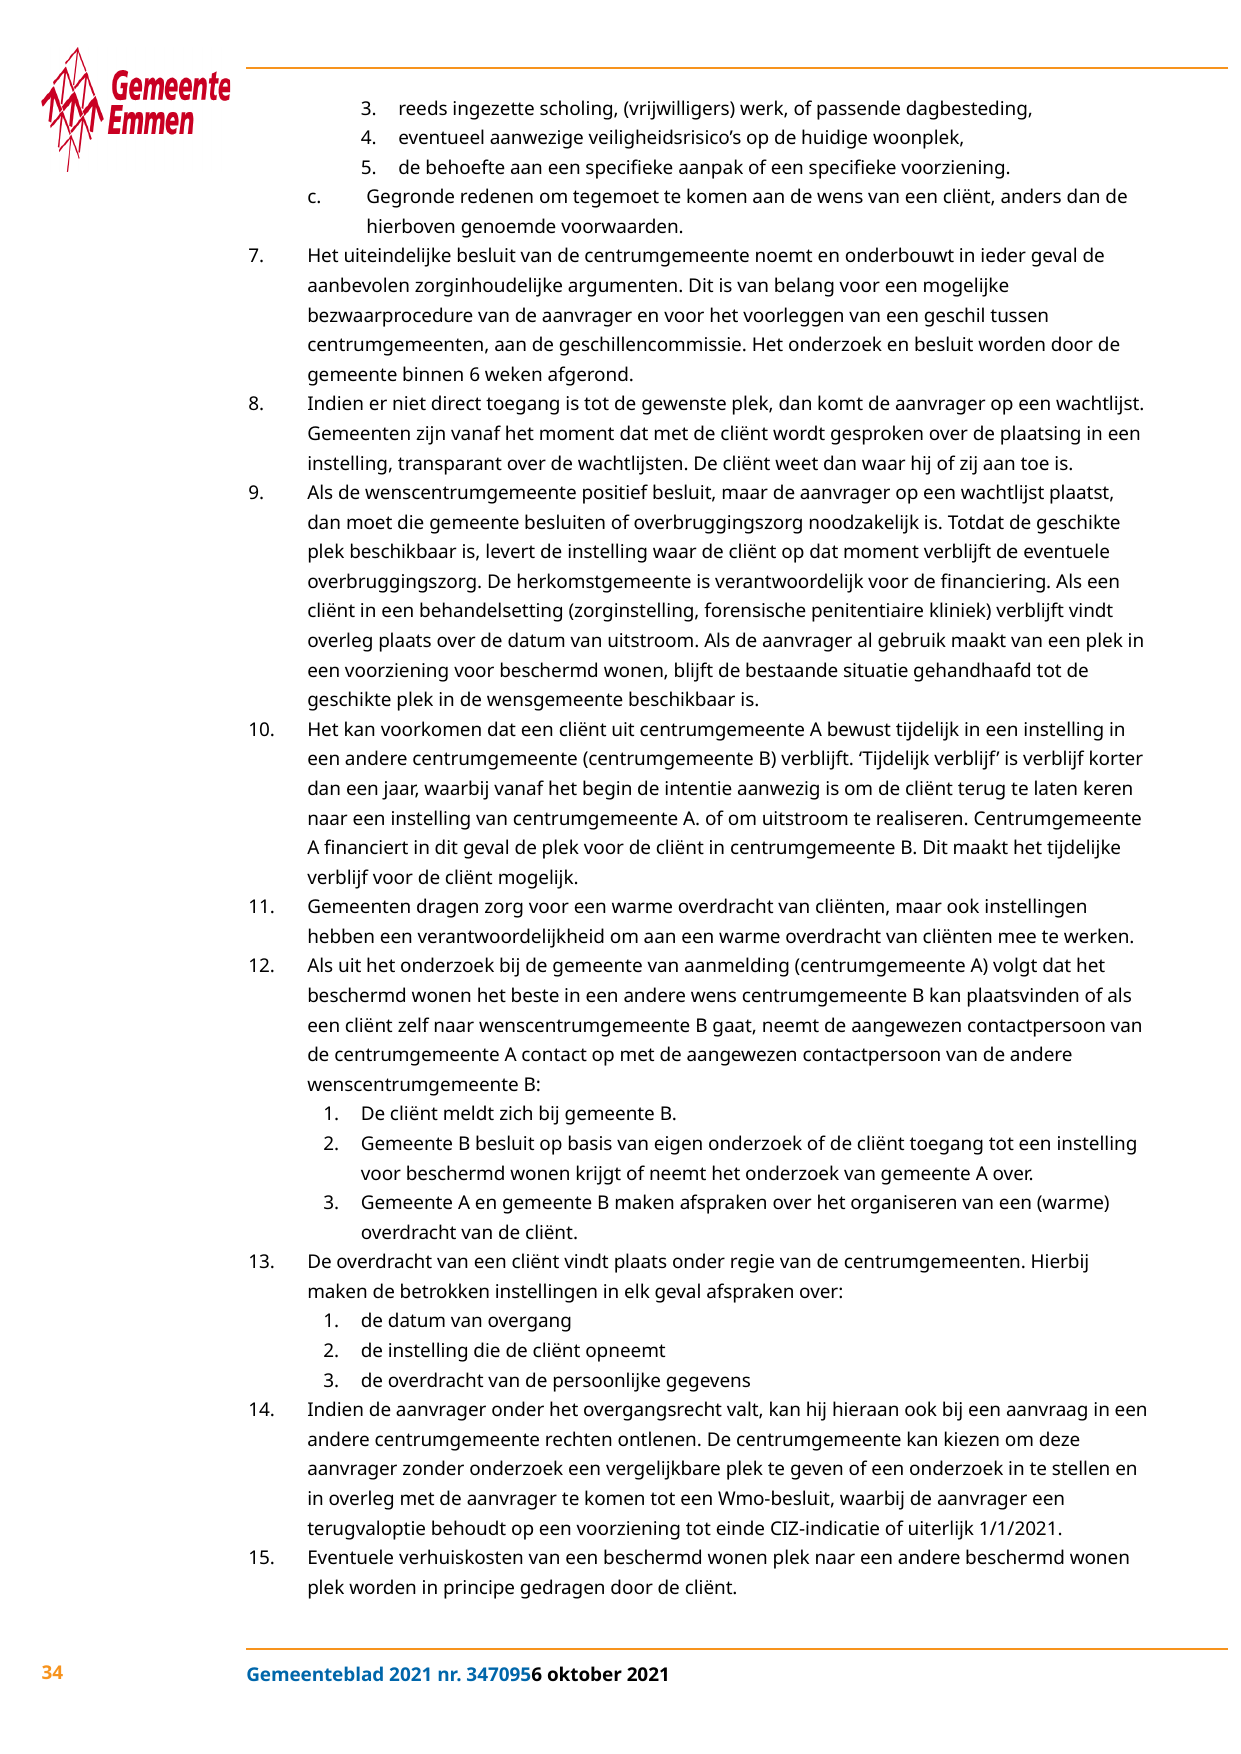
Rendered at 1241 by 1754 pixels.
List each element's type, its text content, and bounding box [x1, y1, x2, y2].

list de instelling die de cliënt opneemt [323, 1337, 1152, 1363]
list Gemeenten dragen zorg voor een warme overdracht van cliënten, maar ook instellingen hebben een verantwoordelijkheid om aan een warme overdracht van cliënten mee te werken. [248, 893, 1152, 949]
list Gegronde redenen om tegemoet te komen aan de wens van een cliënt, anders dan de hierboven genoemde voorwaarden. [307, 183, 1152, 239]
list Eventuele verhuiskosten van een beschermd wonen plek naar een andere beschermd wonen plek worden in principe gedragen door de cliënt. [248, 1544, 1152, 1600]
list Gemeente A en gemeente B maken afspraken over het organiseren van een (warme) overdracht van de cliënt. [323, 1189, 1152, 1245]
list Het kan voorkomen dat een cliënt uit centrumgemeente A bewust tijdelijk in een instelling in een andere centrumgemeente (centrumgemeente B) verblijft. ‘Tijdelijk verblijf’ is verblijf korter dan een jaar, waarbij vanaf het begin de intentie aanwezig is om de cliënt terug te laten keren naar een instelling van centrumgemeente A. of om uitstroom te realiseren. Centrumgemeente A financiert in dit geval de plek voor de cliënt in centrumgemeente B. Dit maakt het tijdelijke verblijf voor de cliënt mogelijk. [248, 716, 1152, 890]
list Indien de aanvrager onder het overgangsrecht valt, kan hij hieraan ook bij een aanvraag in een andere centrumgemeente rechten ontlenen. De centrumgemeente kan kiezen om deze aanvrager zonder onderzoek een vergelijkbare plek te geven of een onderzoek in te stellen en in overleg met de aanvrager te komen tot een Wmo-besluit, waarbij de aanvrager een terugvaloptie behoudt op een voorziening tot einde CIZ-indicatie of uiterlijk 1/1/2021. [248, 1396, 1152, 1541]
list Gemeente B besluit op basis van eigen onderzoek of de cliënt toegang tot een instelling voor beschermd wonen krijgt of neemt het onderzoek van gemeente A over. [323, 1130, 1152, 1186]
list reeds ingezette scholing, (vrijwilligers) werk, of passende dagbesteding, [361, 95, 1152, 121]
list Als de wenscentrumgemeente positief besluit, maar de aanvrager op een wachtlijst plaatst, dan moet die gemeente besluiten of overbruggingszorg noodzakelijk is. Totdat de geschikte plek beschikbaar is, levert de instelling waar de cliënt op dat moment verblijft de eventuele overbruggingszorg. De herkomstgemeente is verantwoordelijk voor de financiering. Als een cliënt in een behandelsetting (zorginstelling, forensische penitentiaire kliniek) verblijft vindt overleg plaats over de datum van uitstroom. Als de aanvrager al gebruik maakt van een plek in een voorziening voor beschermd wonen, blijft de bestaande situatie gehandhaafd tot de geschikte plek in de wensgemeente beschikbaar is. [248, 479, 1152, 712]
list Het uiteindelijke besluit van de centrumgemeente noemt en onderbouwt in ieder geval de aanbevolen zorginhoudelijke argumenten. Dit is van belang voor een mogelijke bezwaarprocedure van de aanvrager en voor het voorleggen van een geschil tussen centrumgemeenten, aan de geschillencommissie. Het onderzoek en besluit worden door de gemeente binnen 6 weken afgerond. [248, 243, 1152, 387]
list Als uit het onderzoek bij de gemeente van aanmelding (centrumgemeente A) volgt dat het beschermd wonen het beste in een andere wens centrumgemeente B kan plaatsvinden of als een cliënt zelf naar wenscentrumgemeente B gaat, neemt de aangewezen contactpersoon van de centrumgemeente A contact op met de aangewezen contactpersoon van de andere wenscentrumgemeente B: [248, 953, 1152, 1097]
list eventueel aanwezige veiligheidsrisico’s op de huidige woonplek, [361, 124, 1152, 150]
list De cliënt meldt zich bij gemeente B. [323, 1101, 1152, 1126]
list Indien er niet direct toegang is tot de gewenste plek, dan komt de aanvrager op een wachtlijst. Gemeenten zijn vanaf het moment dat met de cliënt wordt gesproken over de plaatsing in een instelling, transparant over de wachtlijsten. De cliënt weet dan waar hij of zij aan toe is. [248, 391, 1152, 476]
list de behoefte aan een specifieke aanpak of een specifieke voorziening. [361, 154, 1152, 180]
list de overdracht van de persoonlijke gegevens [323, 1367, 1152, 1393]
list de datum van overgang [323, 1308, 1152, 1333]
picture [41, 47, 231, 172]
list De overdracht van een cliënt vindt plaats onder regie van de centrumgemeenten. Hierbij maken de betrokken instellingen in elk geval afspraken over: [248, 1248, 1152, 1304]
